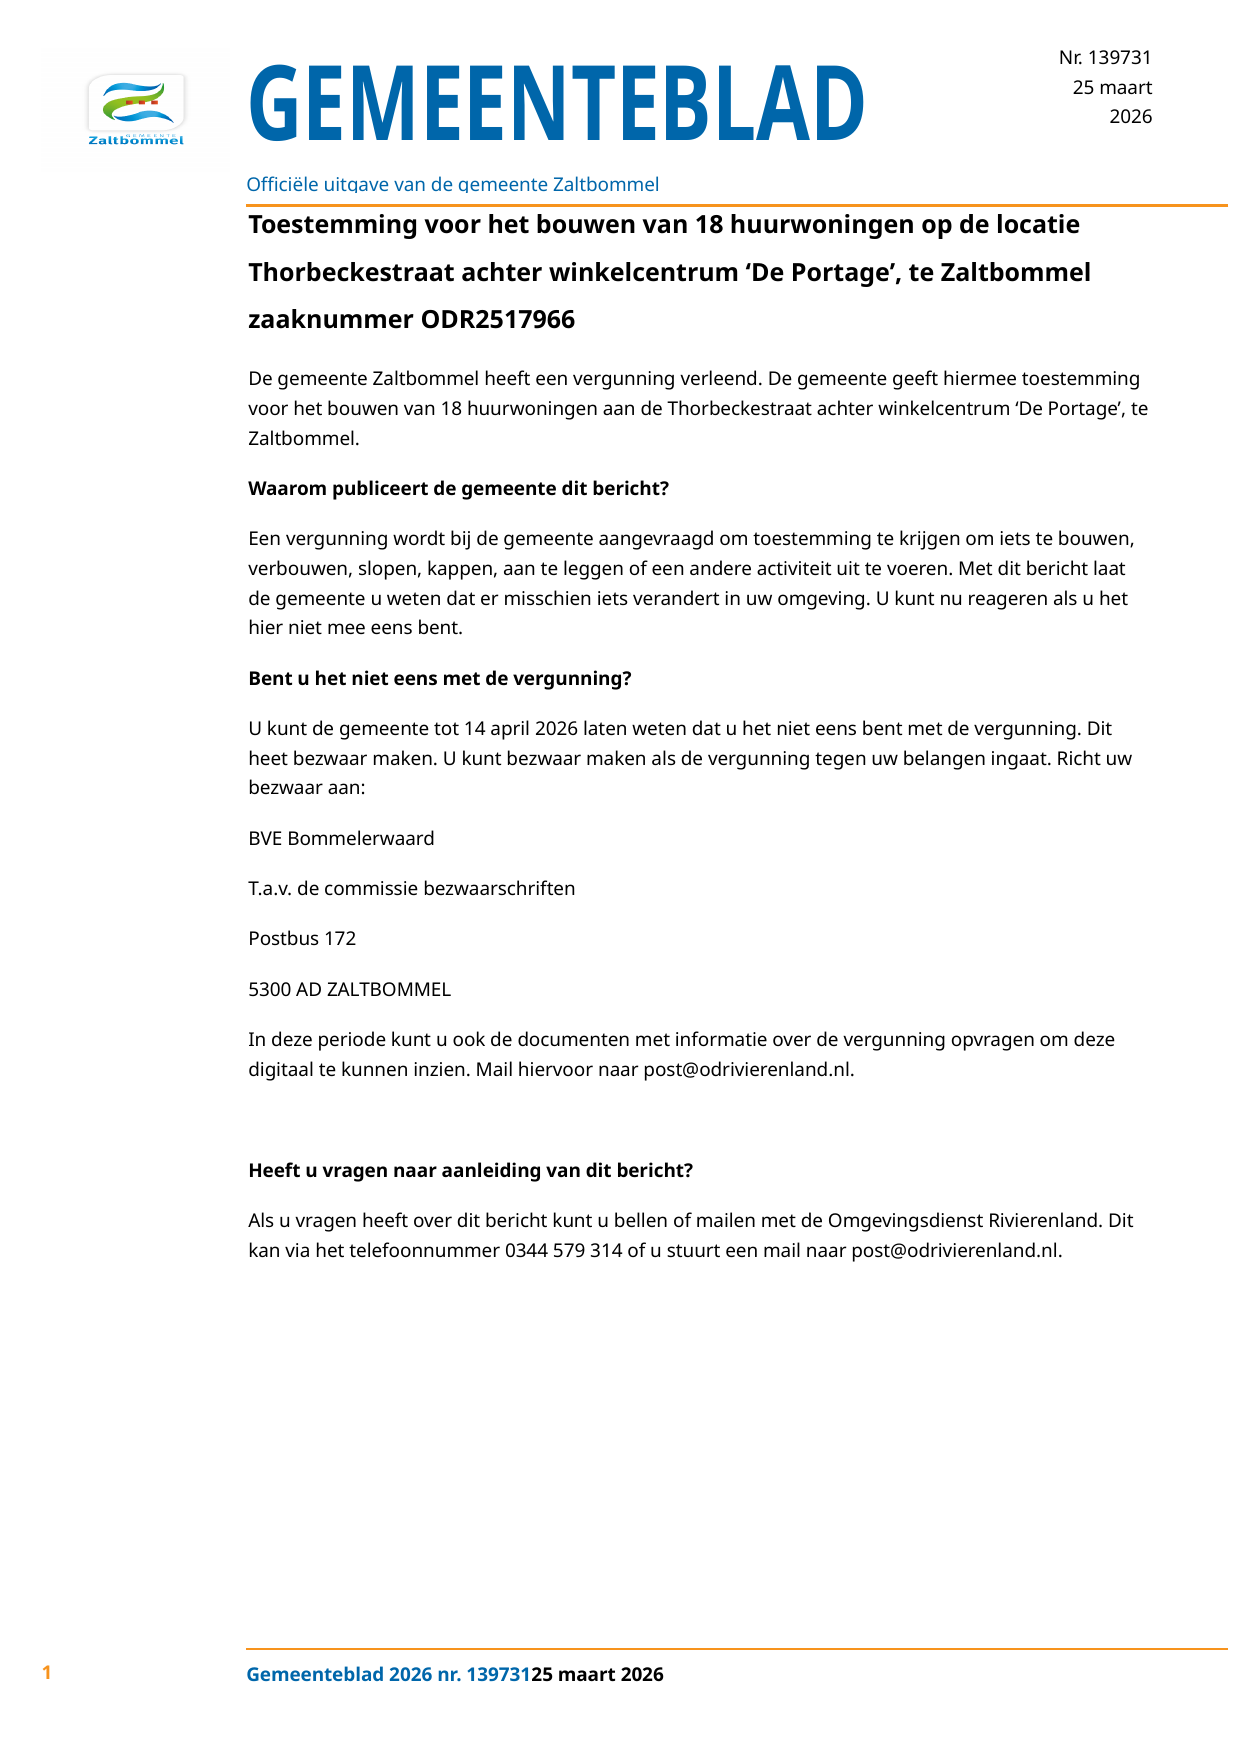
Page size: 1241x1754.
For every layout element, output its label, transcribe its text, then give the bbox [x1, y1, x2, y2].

text 5300 AD ZALTBOMMEL [248, 976, 1152, 1002]
text BVE Bommelerwaard [248, 825, 1152, 850]
text Heeft u vragen naar aanleiding van dit bericht? [248, 1157, 1152, 1182]
text U kunt de gemeente tot 14 april 2026 laten weten dat u het niet eens bent met de vergunning. Dit heet bezwaar maken. U kunt bezwaar maken als de vergunning tegen uw belangen ingaat. Richt uw bezwaar aan: [248, 715, 1152, 800]
text Toestemming voor het bouwen van 18 huurwoningen op de locatie Thorbeckestraat achter winkelcentrum ‘De Portage’, te Zaltbommel zaaknummer ODR2517966 [248, 207, 1152, 336]
text Als u vragen heeft over dit bericht kunt u bellen of mailen met de Omgevingsdienst Rivierenland. Dit kan via het telefoonnummer 0344 579 314 of u stuurt een mail naar post@odrivierenland.nl. [248, 1207, 1152, 1262]
text De gemeente Zaltbommel heeft een vergunning verleend. De gemeente geeft hiermee toestemming voor het bouwen van 18 huurwoningen aan de Thorbeckestraat achter winkelcentrum ‘De Portage’, te Zaltbommel. [248, 366, 1152, 450]
text Postbus 172 [248, 926, 1152, 951]
text T.a.v. de commissie bezwaarschriften [248, 875, 1152, 901]
text Waarom publiceert de gemeente dit bericht? [248, 475, 1152, 501]
picture [41, 47, 231, 172]
text Een vergunning wordt bij de gemeente aangevraagd om toestemming te krijgen om iets te bouwen, verbouwen, slopen, kappen, aan te leggen of een andere activiteit uit te voeren. Met dit bericht laat de gemeente u weten dat er misschien iets verandert in uw omgeving. U kunt nu reageren als u het hier niet mee eens bent. [248, 526, 1152, 640]
text Bent u het niet eens met de vergunning? [248, 665, 1152, 690]
text In deze periode kunt u ook de documenten met informatie over de vergunning opvragen om deze digitaal te kunnen inzien. Mail hiervoor naar post@odrivierenland.nl. [248, 1026, 1152, 1082]
